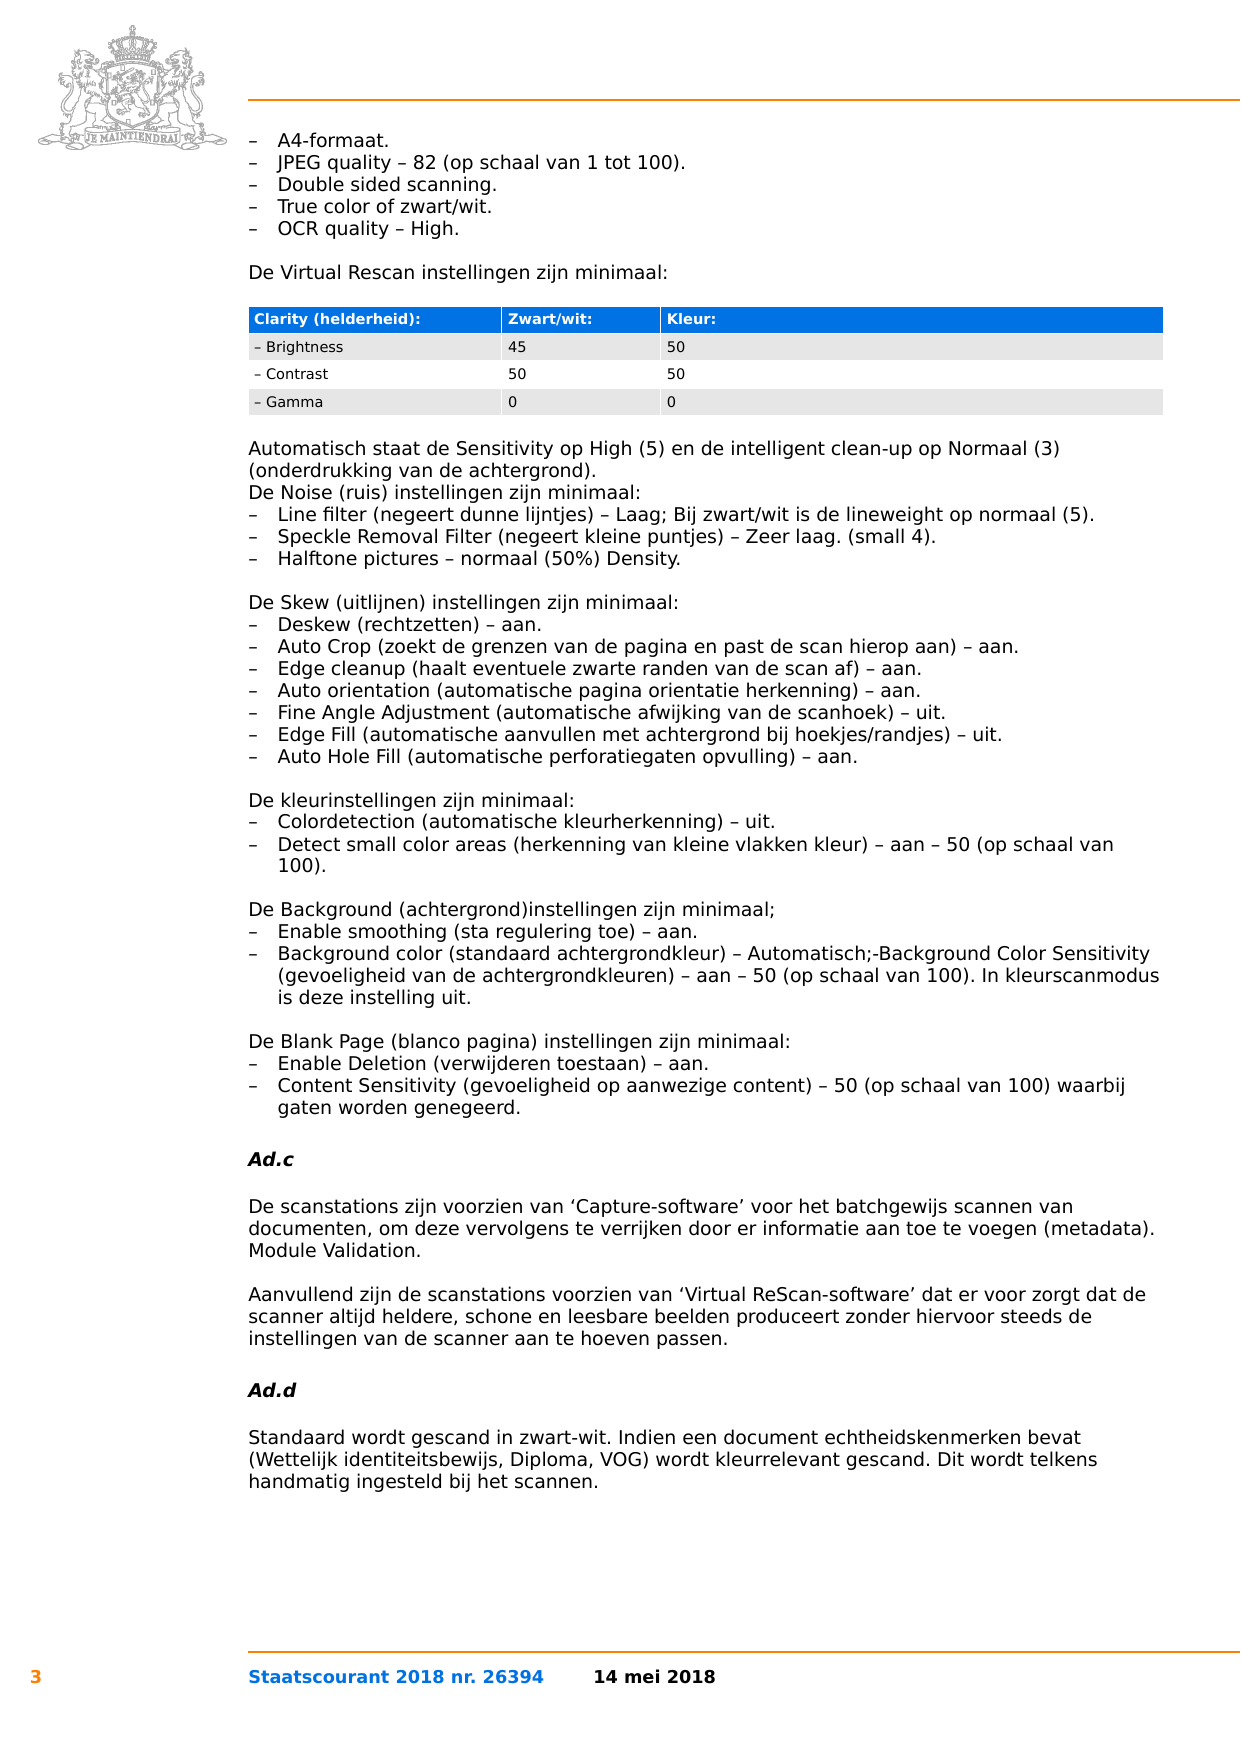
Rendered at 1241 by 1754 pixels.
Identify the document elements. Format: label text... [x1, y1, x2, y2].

text – Double sided scanning. [248, 174, 1163, 196]
text – Background color (standaard achtergrondkleur) – Automatisch;-Background Color Sensitivity (gevoeligheid van de achtergrondkleuren) – aan – 50 (op schaal van 100). In kleurscanmodus is deze instelling uit. [248, 943, 1163, 1009]
table_header Clarity (helderheid): [249, 307, 501, 333]
subtitle Ad.c [248, 1149, 1163, 1171]
table_cell 0 [502, 389, 660, 415]
text – A4-formaat. [248, 130, 1163, 152]
text – Edge Fill (automatische aanvullen met achtergrond bij hoekjes/randjes) – uit. [248, 724, 1163, 746]
text – Speckle Removal Filter (negeert kleine puntjes) – Zeer laag. (small 4). [248, 526, 1163, 548]
text De Background (achtergrond)instellingen zijn minimaal; [248, 899, 1163, 921]
text De scanstations zijn voorzien van ‘Capture-software’ voor het batchgewijs scannen van documenten, om deze vervolgens te verrijken door er informatie aan toe te voegen (metadata). Module Validation. [248, 1196, 1163, 1262]
table_cell 50 [661, 361, 1163, 388]
table_cell 50 [661, 334, 1163, 360]
table_cell 0 [661, 389, 1163, 415]
table_cell – Contrast [249, 361, 501, 388]
table_header Zwart/wit: [502, 307, 660, 333]
text De Blank Page (blanco pagina) instellingen zijn minimaal: [248, 1031, 1163, 1053]
text – Deskew (rechtzetten) – aan. [248, 614, 1163, 636]
text – JPEG quality – 82 (op schaal van 1 tot 100). [248, 152, 1163, 174]
text – Fine Angle Adjustment (automatische afwijking van de scanhoek) – uit. [248, 702, 1163, 724]
table_cell – Gamma [249, 389, 501, 415]
picture [38, 25, 227, 150]
text – Auto Hole Fill (automatische perforatiegaten opvulling) – aan. [248, 746, 1163, 768]
text De Noise (ruis) instellingen zijn minimaal: [248, 482, 1163, 504]
text – Content Sensitivity (gevoeligheid op aanwezige content) – 50 (op schaal van 100) waarbij gaten worden genegeerd. [248, 1075, 1163, 1119]
text – Detect small color areas (herkenning van kleine vlakken kleur) – aan – 50 (op schaal van 100). [248, 833, 1163, 877]
text – Enable smoothing (sta regulering toe) – aan. [248, 921, 1163, 943]
text – Colordetection (automatische kleurherkenning) – uit. [248, 811, 1163, 833]
text – OCR quality – High. [248, 218, 1163, 240]
table_header Kleur: [661, 307, 1163, 333]
table_cell – Brightness [249, 334, 501, 360]
text – True color of zwart/wit. [248, 196, 1163, 218]
text – Halftone pictures – normaal (50%) Density. [248, 548, 1163, 570]
text – Line filter (negeert dunne lijntjes) – Laag; Bij zwart/wit is de lineweight op normaal (5). [248, 504, 1163, 526]
text De Virtual Rescan instellingen zijn minimaal: [248, 262, 1163, 284]
text Aanvullend zijn de scanstations voorzien van ‘Virtual ReScan-software’ dat er voor zorgt dat de scanner altijd heldere, schone en leesbare beelden produceert zonder hiervoor steeds de instellingen van de scanner aan te hoeven passen. [248, 1284, 1163, 1350]
table_cell 50 [502, 361, 660, 388]
text De Skew (uitlijnen) instellingen zijn minimaal: [248, 592, 1163, 614]
text – Auto Crop (zoekt de grenzen van de pagina en past de scan hierop aan) – aan. [248, 636, 1163, 658]
text – Enable Deletion (verwijderen toestaan) – aan. [248, 1053, 1163, 1075]
subtitle Ad.d [248, 1380, 1163, 1402]
text – Edge cleanup (haalt eventuele zwarte randen van de scan af) – aan. [248, 658, 1163, 680]
text Standaard wordt gescand in zwart-wit. Indien een document echtheidskenmerken bevat (Wettelijk identiteitsbewijs, Diploma, VOG) wordt kleurrelevant gescand. Dit wordt telkens handmatig ingesteld bij het scannen. [248, 1427, 1163, 1493]
text – Auto orientation (automatische pagina orientatie herkenning) – aan. [248, 680, 1163, 702]
table_cell 45 [502, 334, 660, 360]
text De kleurinstellingen zijn minimaal: [248, 789, 1163, 811]
text Automatisch staat de Sensitivity op High (5) en de intelligent clean-up op Normaal (3) (onderdrukking van de achtergrond). [248, 438, 1163, 482]
